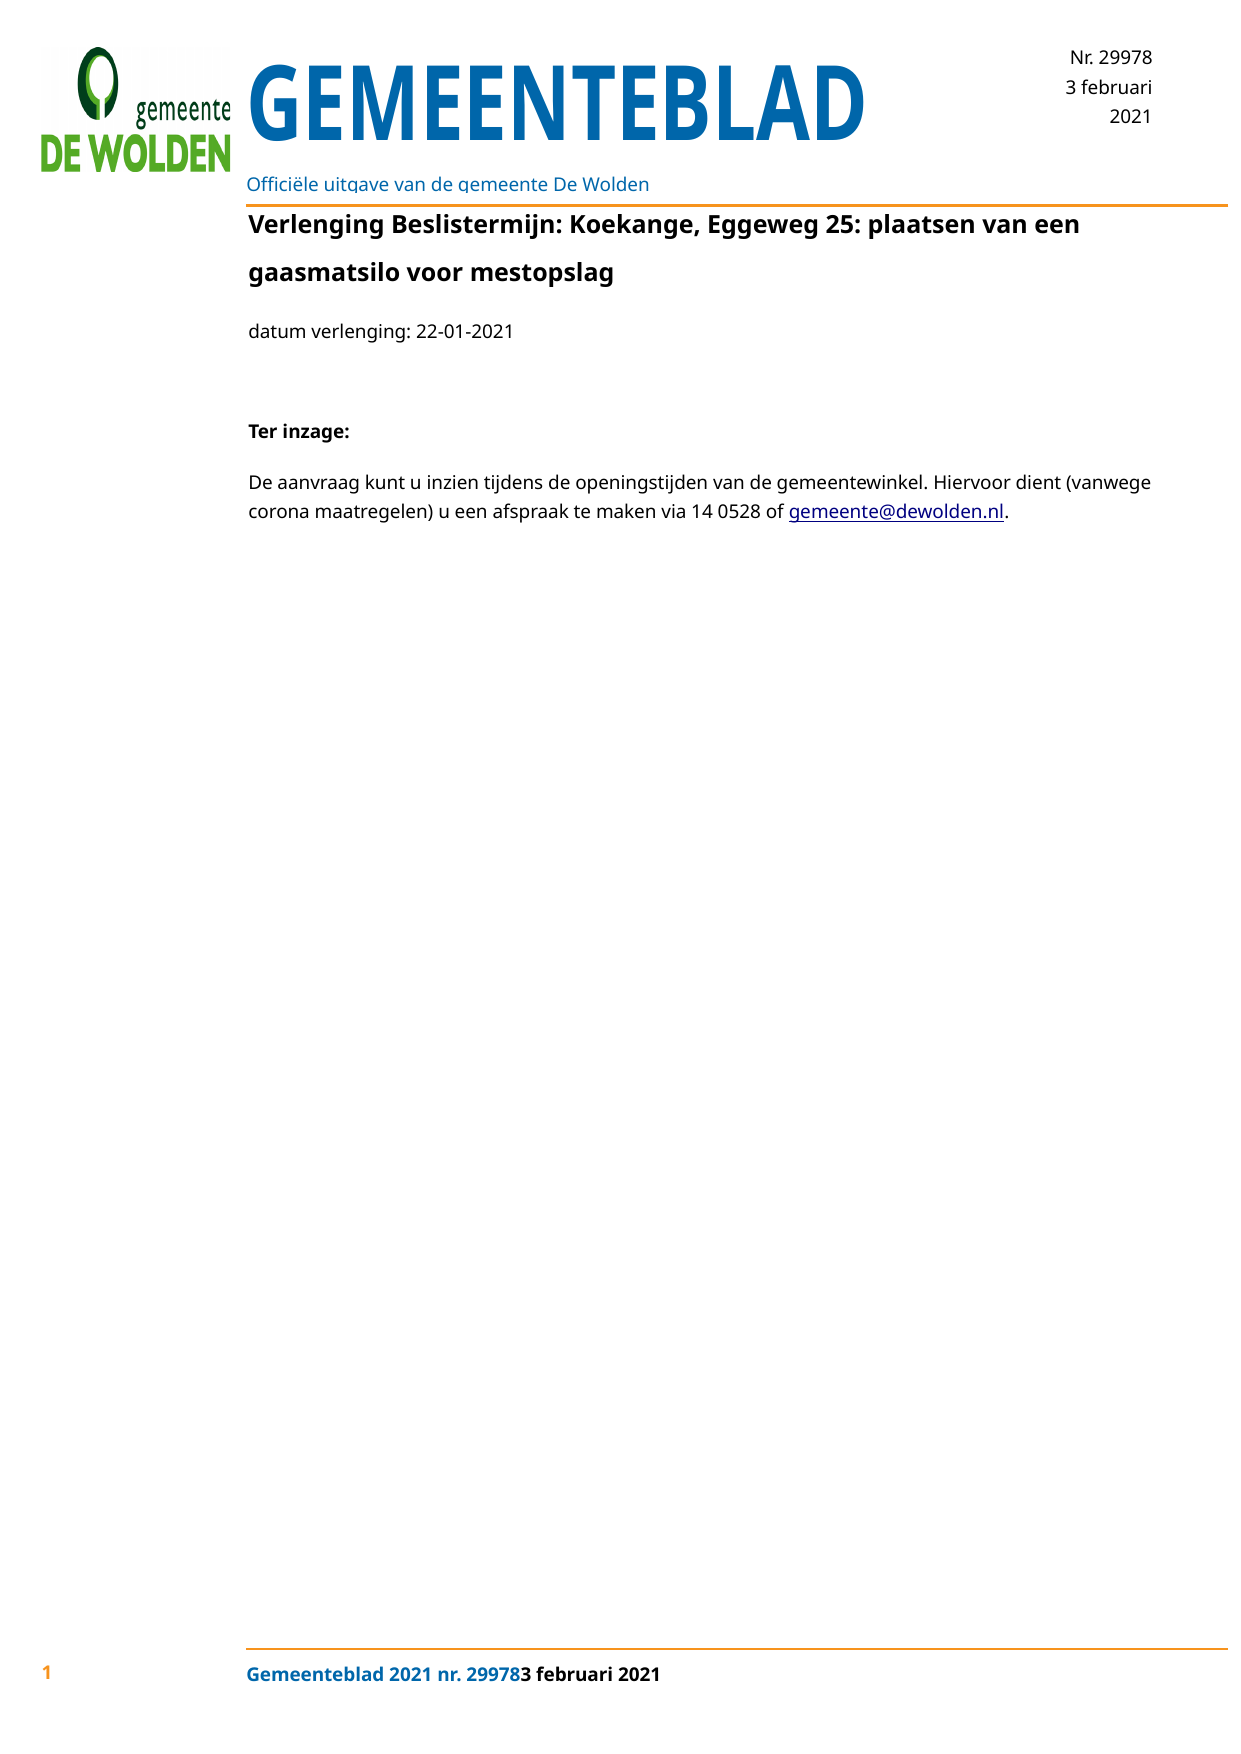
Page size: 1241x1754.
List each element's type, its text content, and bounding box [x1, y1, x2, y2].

text De aanvraag kunt u inzien tijdens de openingstijden van de gemeentewinkel. Hiervoor dient (vanwege corona maatregelen) u een afspraak te maken via 14 0528 of gemeente@dewolden.nl. [248, 469, 1152, 524]
text Verlenging Beslistermijn: Koekange, Eggeweg 25: plaatsen van een gaasmatsilo voor mestopslag [248, 207, 1152, 288]
text datum verlenging: 22-01-2021 [248, 318, 1152, 344]
picture [41, 47, 231, 172]
text Ter inzage: [248, 419, 1152, 444]
